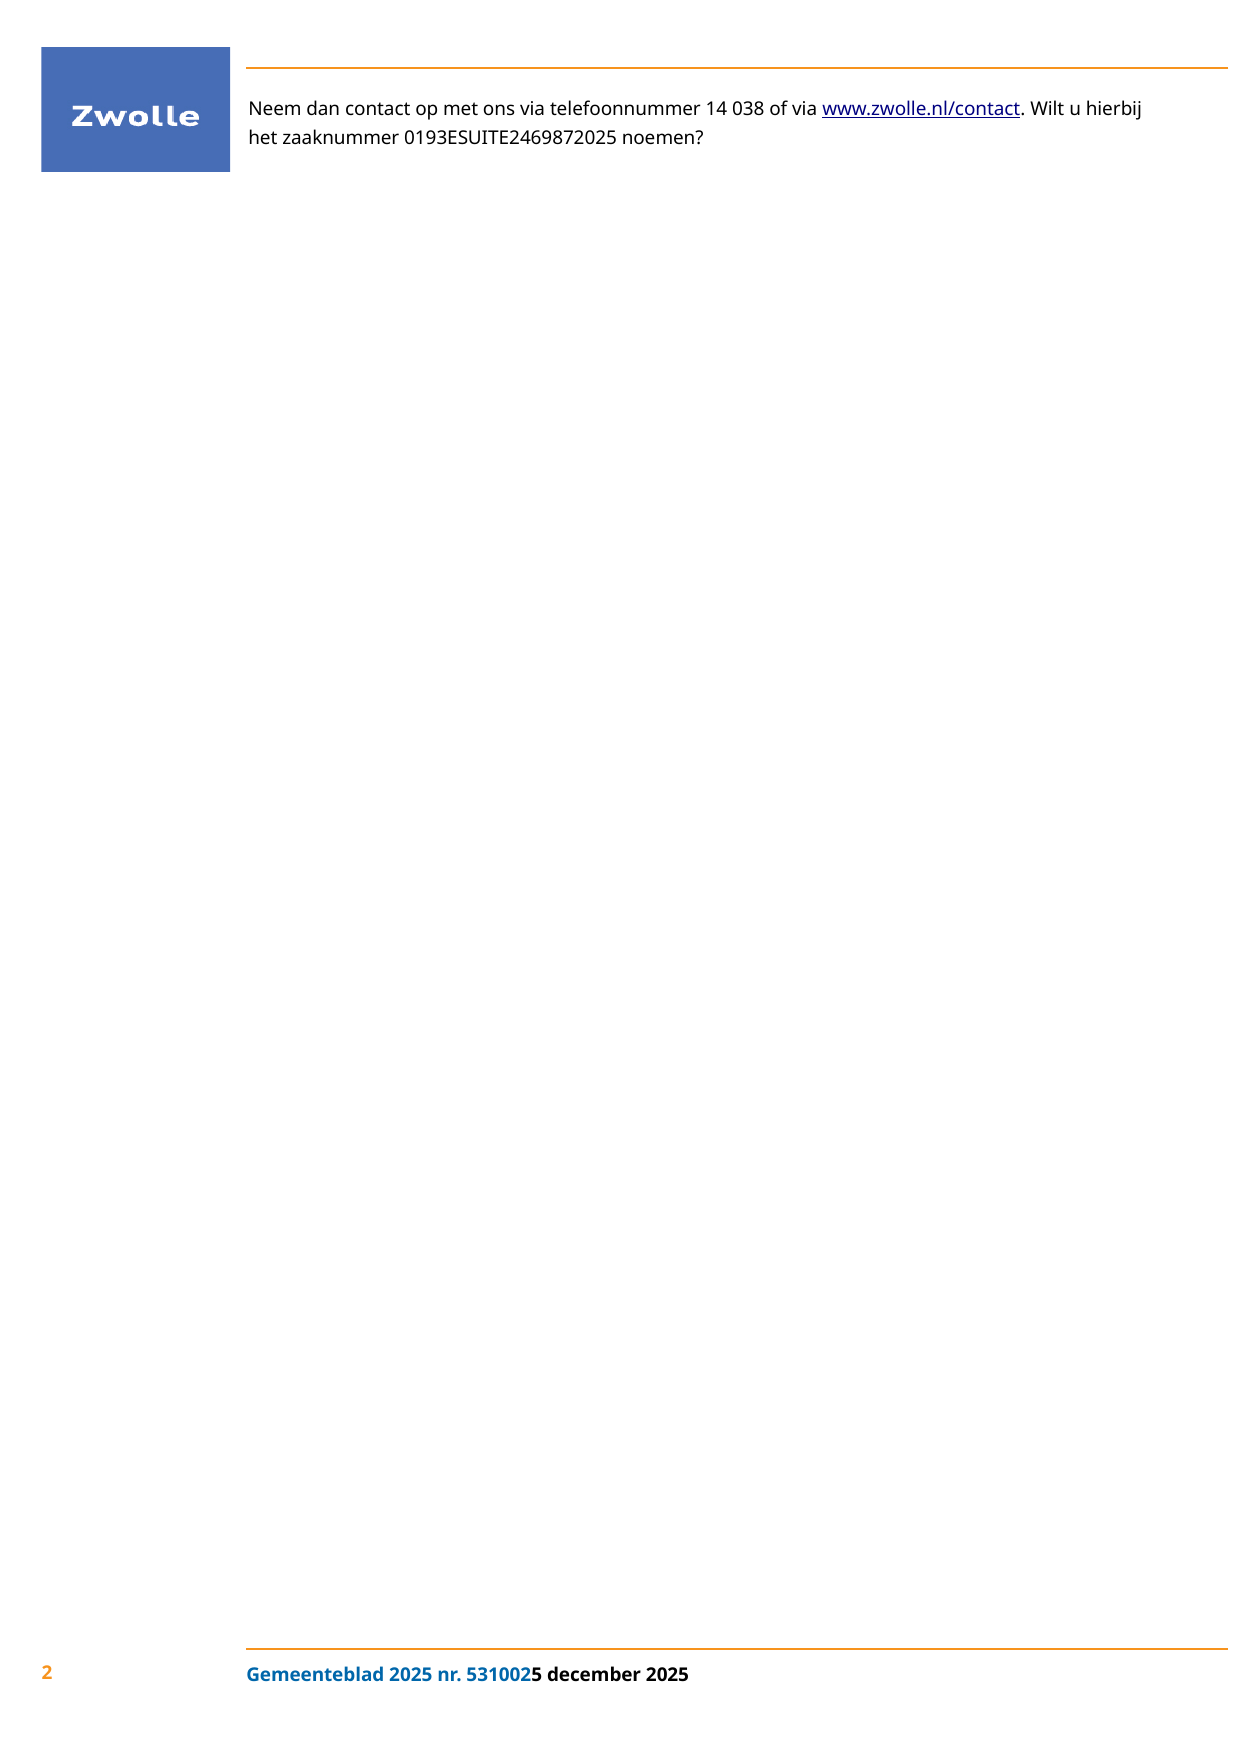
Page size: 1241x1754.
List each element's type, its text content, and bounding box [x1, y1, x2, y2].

text Neem dan contact op met ons via telefoonnummer 14 038 of via www.zwolle.nl/contact. Wilt u hierbij het zaaknummer 0193ESUITE2469872025 noemen? [248, 95, 1152, 150]
picture [41, 47, 231, 172]
